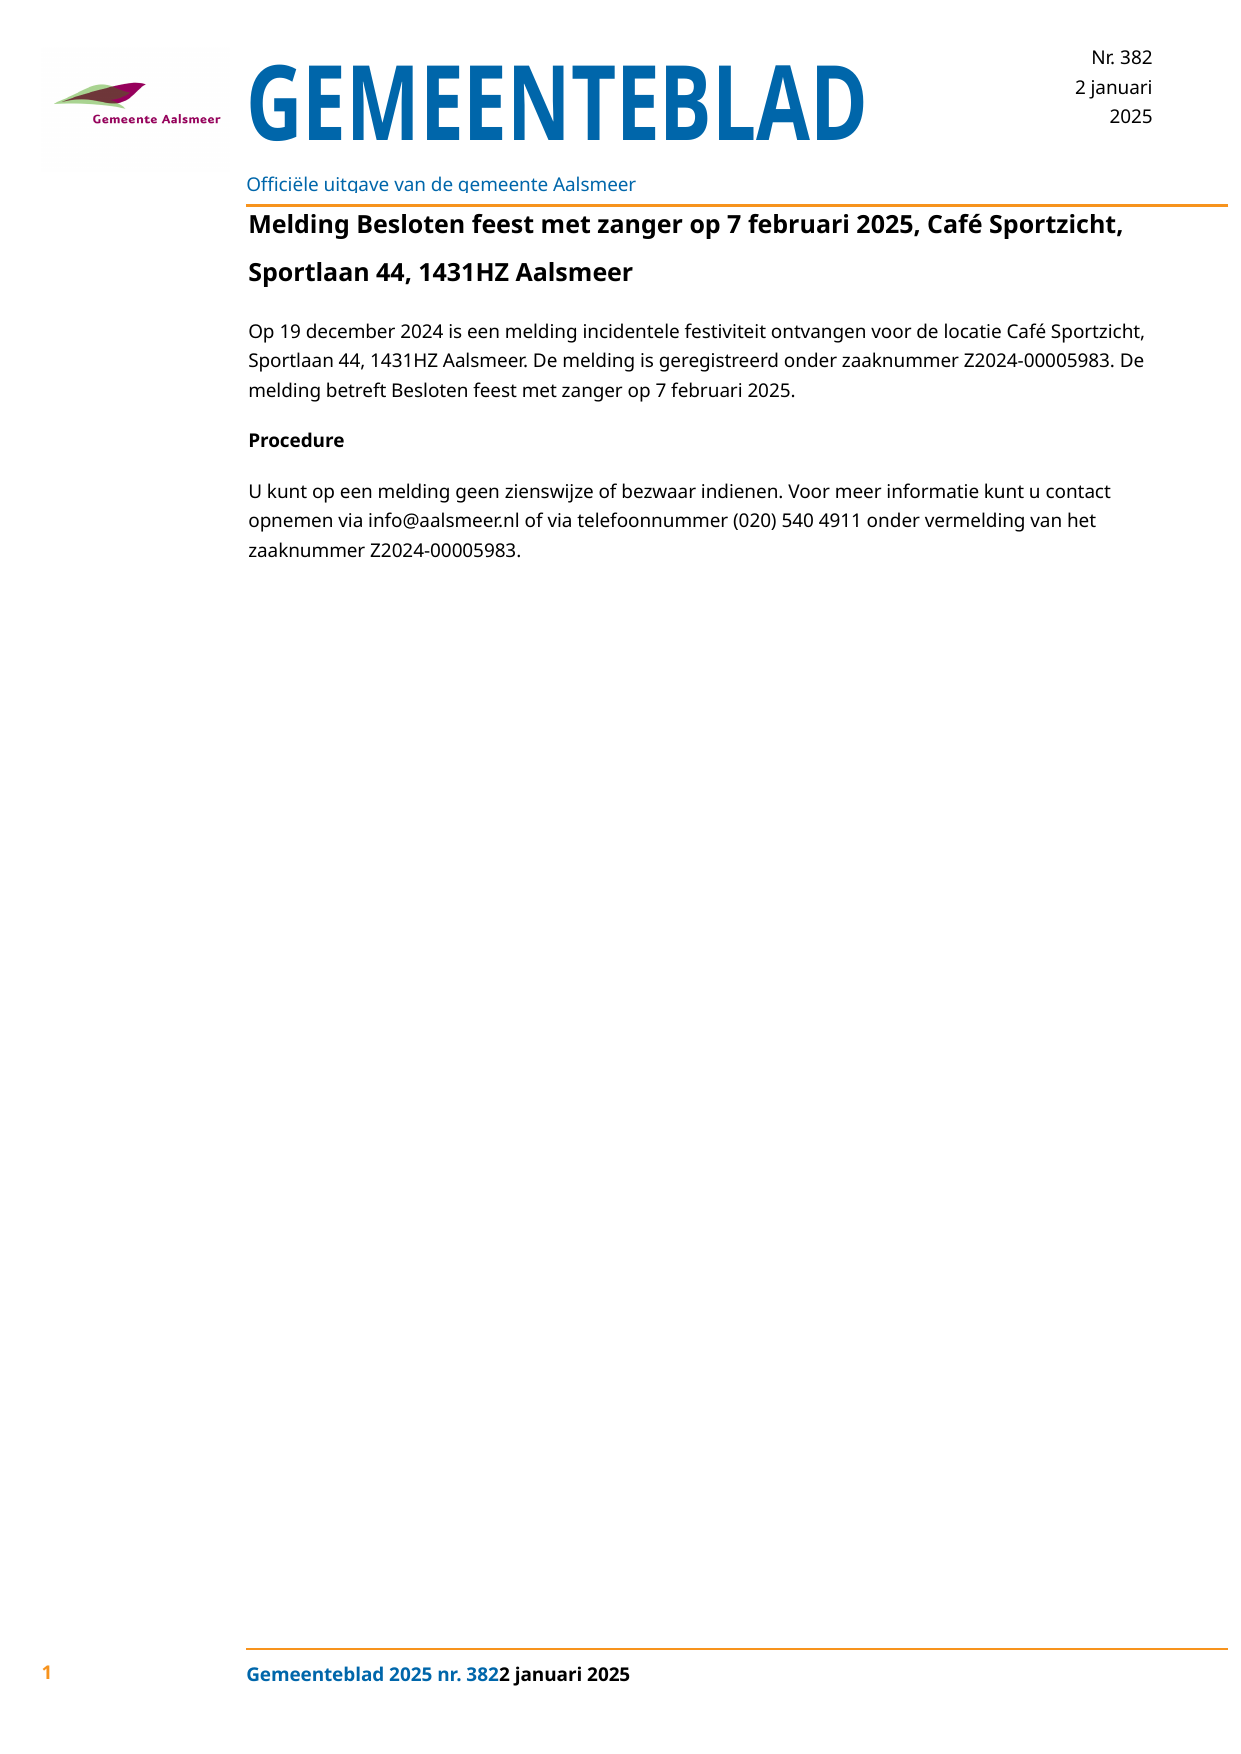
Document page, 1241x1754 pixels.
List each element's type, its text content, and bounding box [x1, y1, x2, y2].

text Procedure [248, 427, 1152, 453]
text Melding Besloten feest met zanger op 7 februari 2025, Café Sportzicht, Sportlaan 44, 1431HZ Aalsmeer [248, 207, 1152, 288]
text U kunt op een melding geen zienswijze of bezwaar indienen. Voor meer informatie kunt u contact opnemen via info@aalsmeer.nl of via telefoonnummer (020) 540 4911 onder vermelding van het zaaknummer Z2024-00005983. [248, 478, 1152, 563]
picture [41, 47, 231, 172]
text Op 19 december 2024 is een melding incidentele festiviteit ontvangen voor de locatie Café Sportzicht, Sportlaan 44, 1431HZ Aalsmeer. De melding is geregistreerd onder zaaknummer Z2024-00005983. De melding betreft Besloten feest met zanger op 7 februari 2025. [248, 318, 1152, 403]
